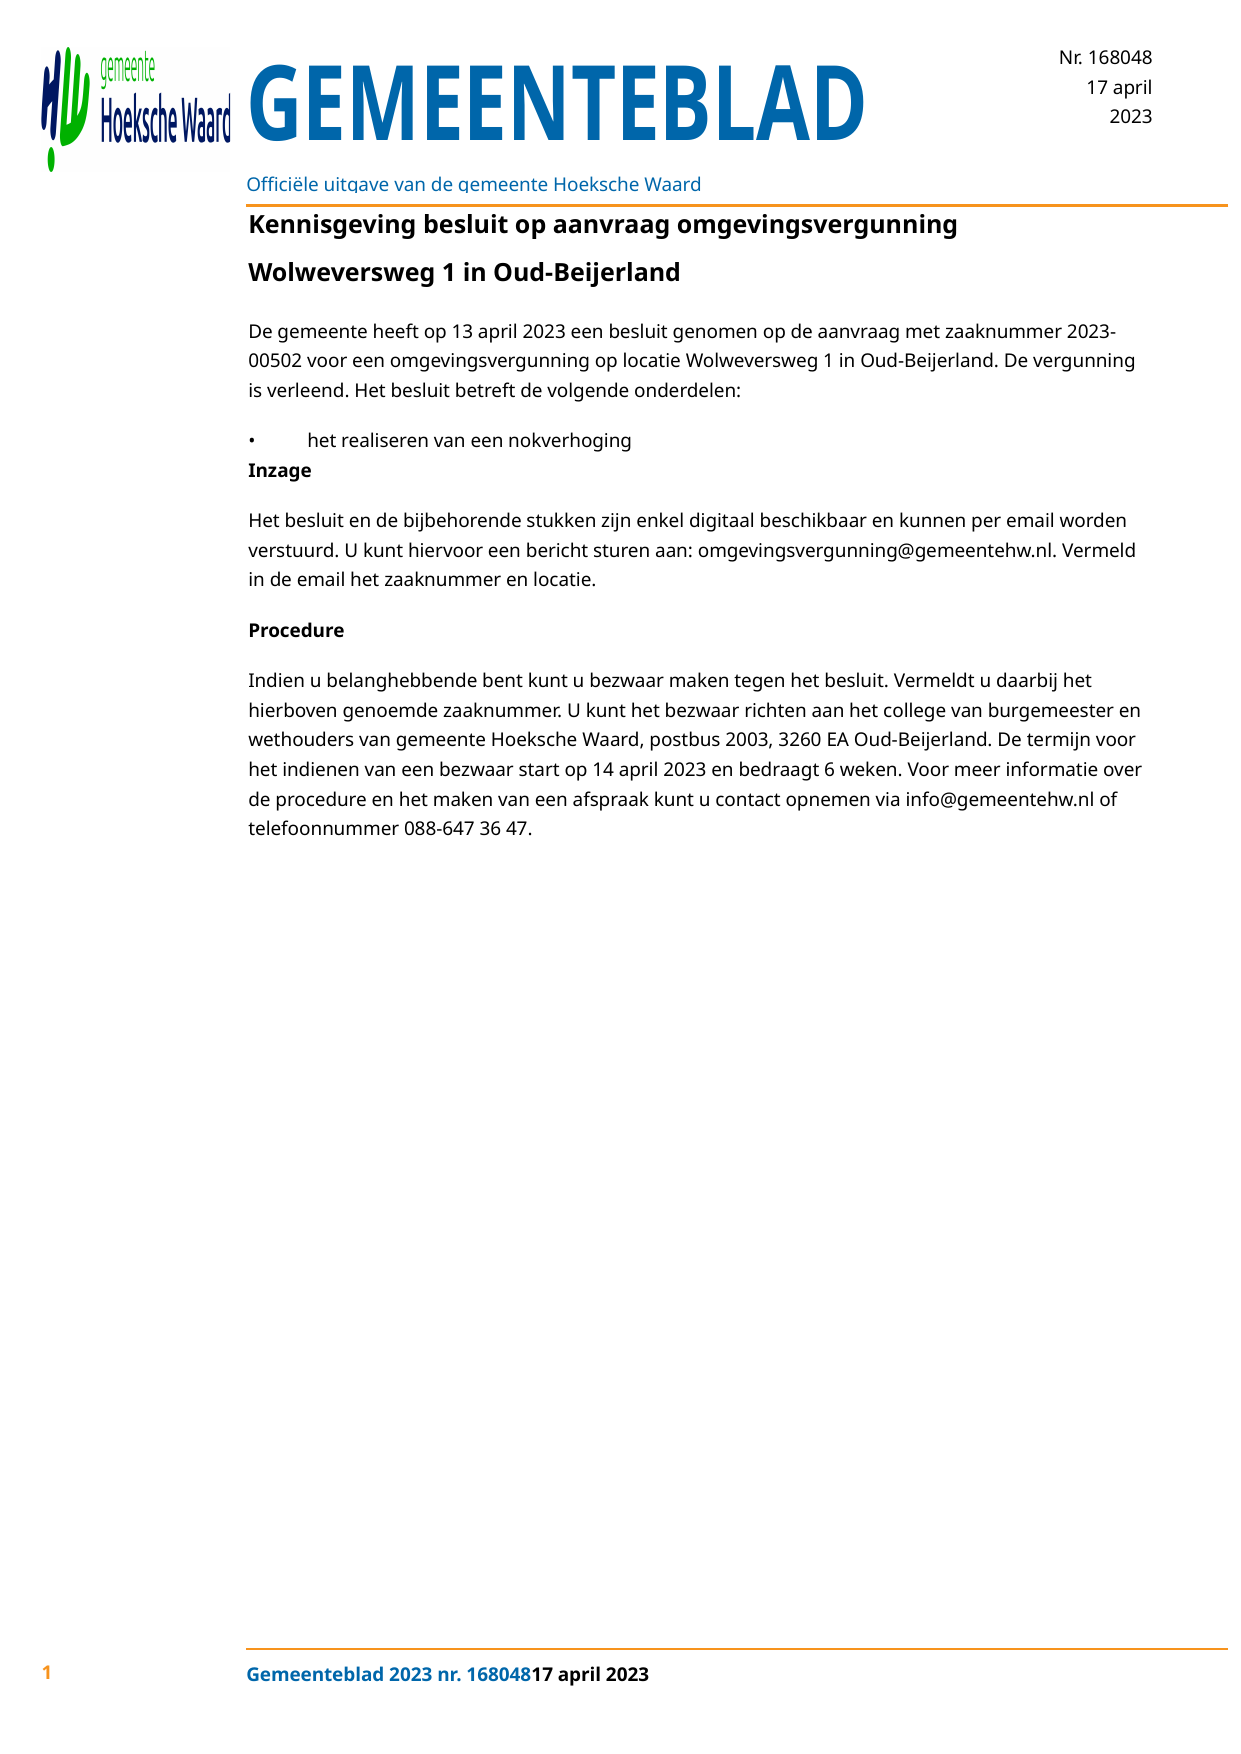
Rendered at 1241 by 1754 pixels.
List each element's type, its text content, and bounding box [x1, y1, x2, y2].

text Inzage [248, 457, 1152, 483]
text De gemeente heeft op 13 april 2023 een besluit genomen op de aanvraag met zaaknummer 2023-00502 voor een omgevingsvergunning op locatie Wolweversweg 1 in Oud-Beijerland. De vergunning is verleend. Het besluit betreft de volgende onderdelen: [248, 318, 1152, 403]
list het realiseren van een nokverhoging [248, 427, 1152, 453]
text Het besluit en de bijbehorende stukken zijn enkel digitaal beschikbaar en kunnen per email worden verstuurd. U kunt hiervoor een bericht sturen aan: omgevingsvergunning@gemeentehw.nl. Vermeld in de email het zaaknummer en locatie. [248, 507, 1152, 592]
text Indien u belanghebbende bent kunt u bezwaar maken tegen het besluit. Vermeldt u daarbij het hierboven genoemde zaaknummer. U kunt het bezwaar richten aan het college van burgemeester en wethouders van gemeente Hoeksche Waard, postbus 2003, 3260 EA Oud-Beijerland. De termijn voor het indienen van een bezwaar start op 14 april 2023 en bedraagt 6 weken. Voor meer informatie over de procedure en het maken van een afspraak kunt u contact opnemen via info@gemeentehw.nl of telefoonnummer 088-647 36 47. [248, 667, 1152, 841]
text Kennisgeving besluit op aanvraag omgevingsvergunning Wolweversweg 1 in Oud-Beijerland [248, 207, 1152, 288]
picture [41, 47, 231, 172]
text Procedure [248, 617, 1152, 643]
